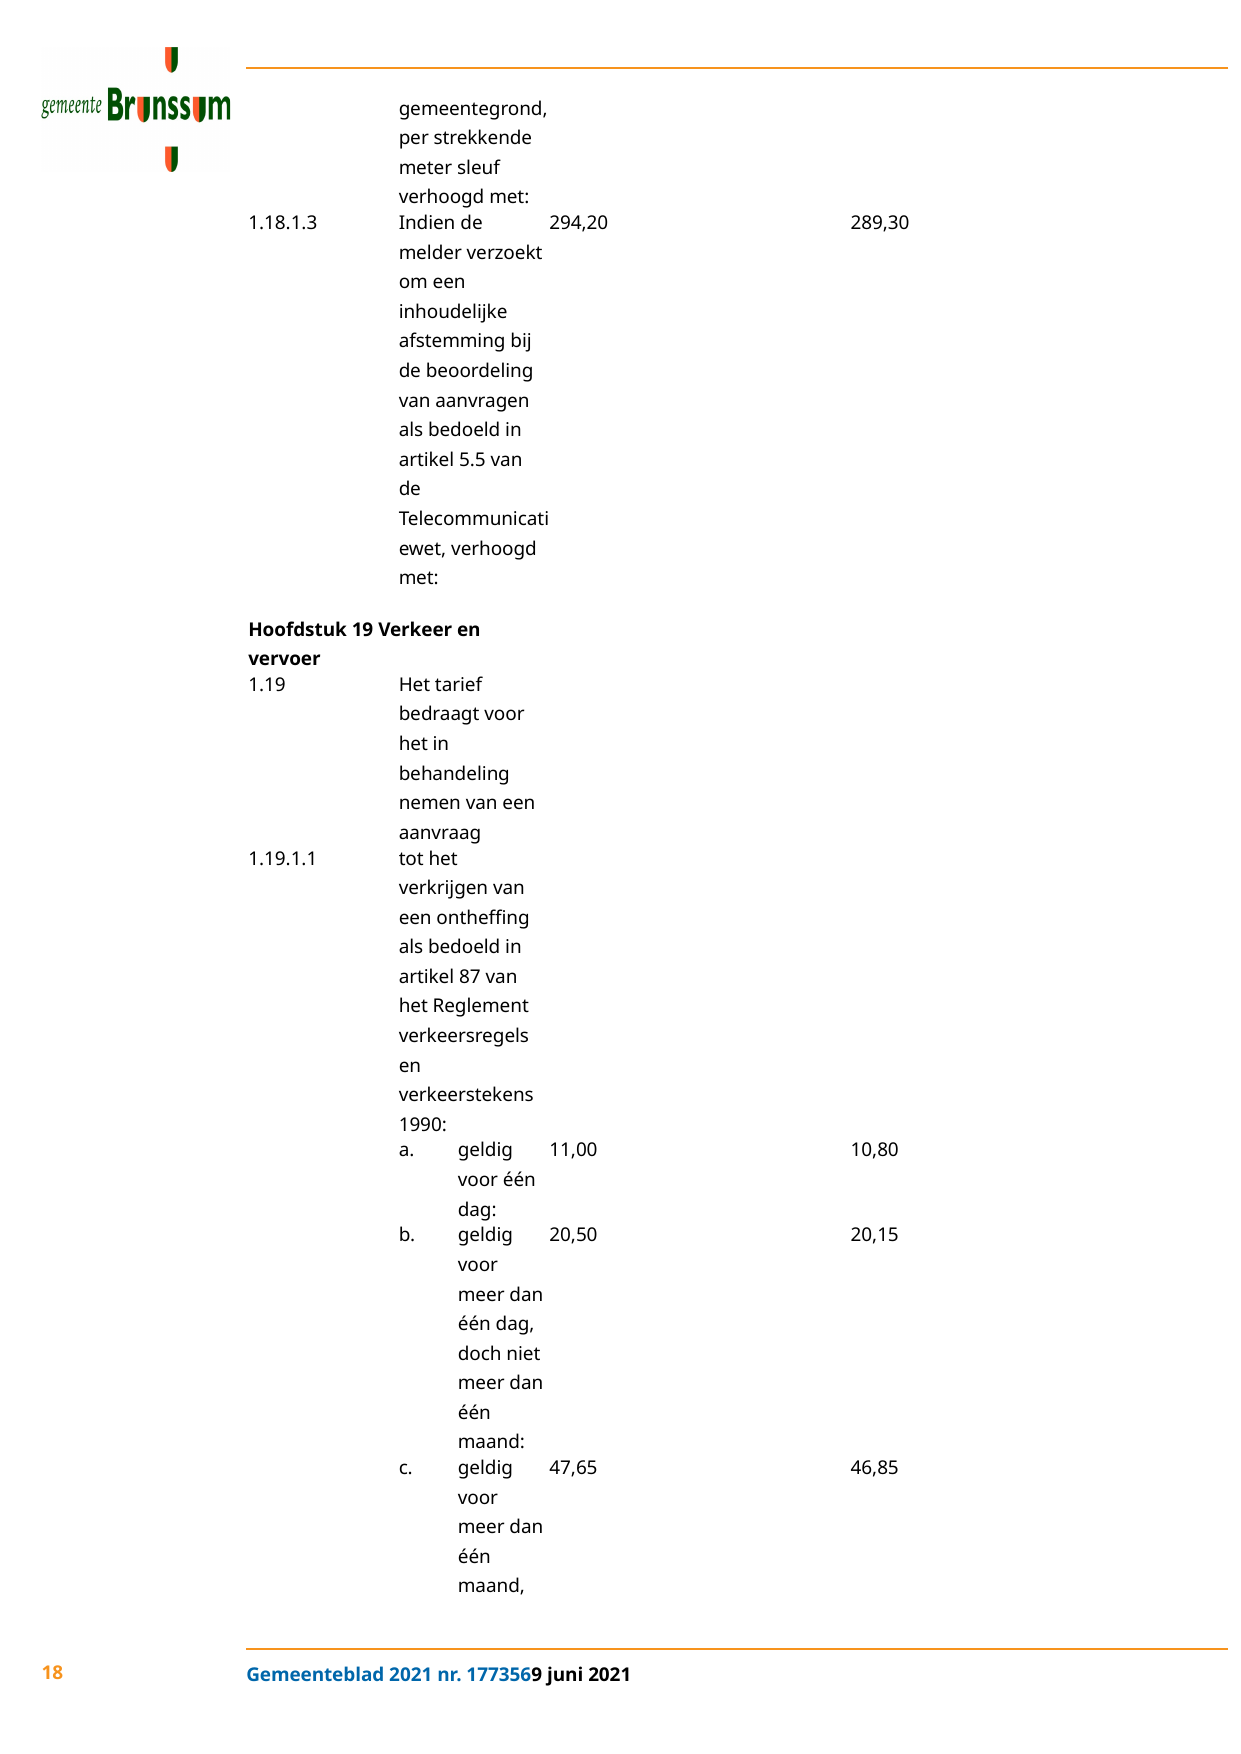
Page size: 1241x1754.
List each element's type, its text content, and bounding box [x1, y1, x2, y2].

table_cell [248, 590, 549, 616]
table_cell [850, 616, 1152, 671]
table_cell [549, 590, 850, 616]
table_cell 289,30 [850, 209, 1152, 590]
table_cell [850, 590, 1152, 616]
table_cell [549, 95, 850, 209]
table_cell 20,50 [549, 1222, 850, 1454]
table_cell [248, 1222, 398, 1454]
table_cell geldig voor meer dan één maand, [399, 1454, 549, 1598]
table_cell geldig voor meer dan één dag, doch niet meer dan één maand: [399, 1222, 549, 1454]
table_cell [850, 845, 1152, 1137]
table_cell [549, 671, 850, 845]
table_cell Het tarief bedraagt voor het in behandeling nemen van een aanvraag [399, 671, 549, 845]
table_cell Indien de melder verzoekt om een inhoudelijke afstemming bij de beoordeling van aanvragen als bedoeld in artikel 5.5 van de Telecommunicatiewet, verhoogd met: [399, 209, 549, 590]
table_cell 46,85 [850, 1454, 1152, 1598]
table_cell 1.18.1.3 [248, 209, 398, 590]
table_cell 1.19.1.1 [248, 845, 398, 1137]
table_cell gemeentegrond, per strekkende meter sleuf verhoogd met: [399, 95, 549, 209]
table_cell [549, 845, 850, 1137]
table_cell Hoofdstuk 19 Verkeer en vervoer [248, 616, 549, 671]
table_cell geldig voor één dag: [399, 1137, 549, 1222]
table_cell tot het verkrijgen van een ontheffing als bedoeld in artikel 87 van het Reglement verkeersregels en verkeerstekens 1990: [399, 845, 549, 1137]
table_cell 20,15 [850, 1222, 1152, 1454]
table_cell 1.19 [248, 671, 398, 845]
table_cell 11,00 [549, 1137, 850, 1222]
table_cell [850, 671, 1152, 845]
table_cell 10,80 [850, 1137, 1152, 1222]
table_cell 47,65 [549, 1454, 850, 1598]
table_cell [248, 1137, 398, 1222]
table_cell [248, 95, 398, 209]
picture [41, 47, 231, 172]
table_cell [850, 95, 1152, 209]
table_cell 294,20 [549, 209, 850, 590]
table_cell [248, 1454, 398, 1598]
table_cell [549, 616, 850, 671]
